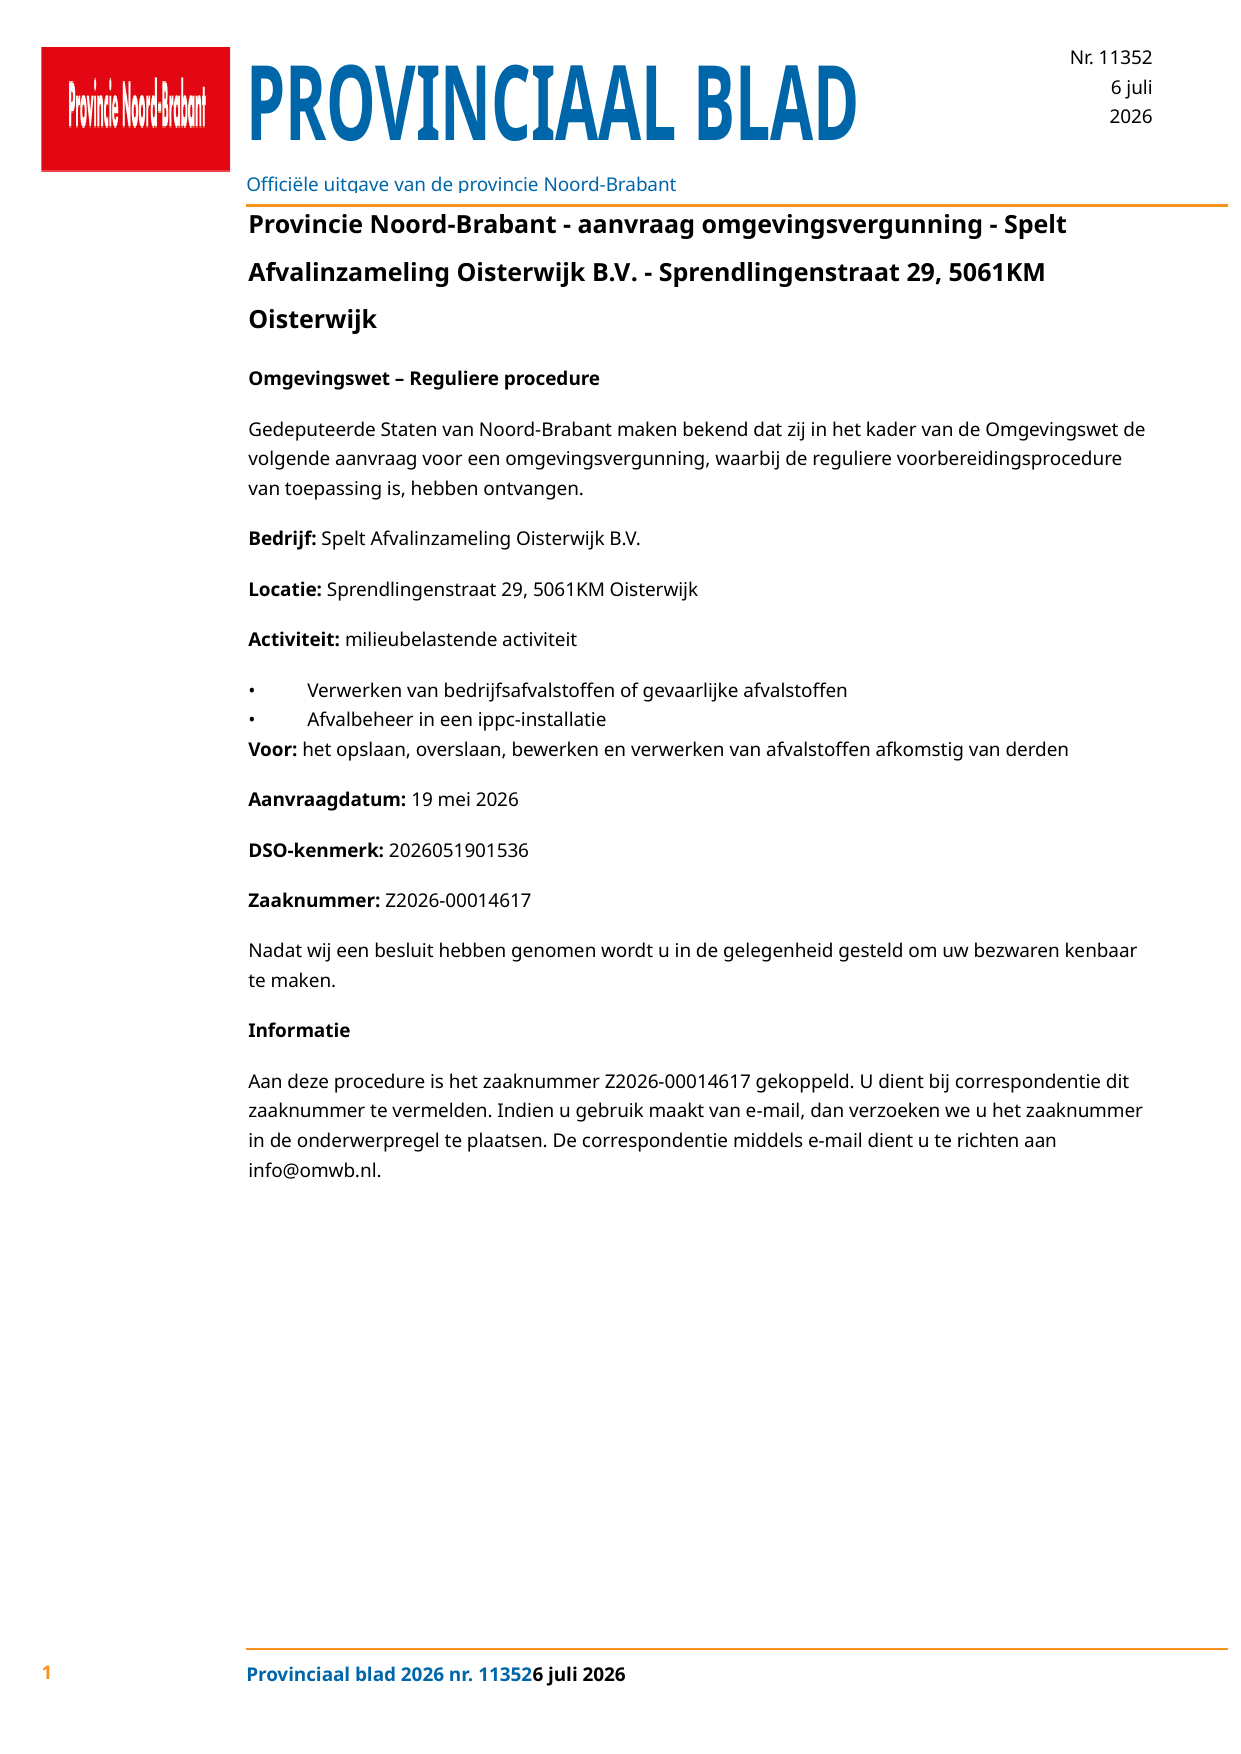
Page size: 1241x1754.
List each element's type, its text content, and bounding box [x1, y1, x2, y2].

text Voor: het opslaan, overslaan, bewerken en verwerken van afvalstoffen afkomstig van derden [248, 736, 1152, 762]
text Activiteit: milieubelastende activiteit [248, 626, 1152, 652]
picture [41, 47, 231, 172]
list Verwerken van bedrijfsafvalstoffen of gevaarlijke afvalstoffen [248, 677, 1152, 702]
text DSO-kenmerk: 2026051901536 [248, 837, 1152, 862]
text Bedrijf: Spelt Afvalinzameling Oisterwijk B.V. [248, 526, 1152, 551]
text Provincie Noord-Brabant - aanvraag omgevingsvergunning - Spelt Afvalinzameling Oisterwijk B.V​​​​​​​. - Sprendlingenstraat 29, 5061KM Oisterwijk [248, 207, 1152, 336]
text Aan deze procedure is het zaaknummer Z2026-00014617 gekoppeld. U dient bij correspondentie dit zaaknummer te vermelden. Indien u gebruik maakt van e-mail, dan verzoeken we u het zaaknummer in de onderwerpregel te plaatsen. De correspondentie middels e-mail dient u te richten aan info@omwb.nl. [248, 1068, 1152, 1182]
text Omgevingswet – Reguliere procedure [248, 366, 1152, 391]
text Nadat wij een besluit hebben genomen wordt u in de gelegenheid gesteld om uw bezwaren kenbaar te maken. [248, 938, 1152, 993]
text Locatie: Sprendlingenstraat 29, 5061KM Oisterwijk [248, 576, 1152, 602]
list Afvalbeheer in een ippc-installatie [248, 706, 1152, 732]
text Aanvraagdatum: 19 mei 2026 [248, 786, 1152, 812]
text Informatie [248, 1018, 1152, 1043]
text Gedeputeerde Staten van Noord-Brabant maken bekend dat zij in het kader van de Omgevingswet de volgende aanvraag voor een omgevingsvergunning, waarbij de reguliere voorbereidingsprocedure van toepassing is, hebben ontvangen. [248, 416, 1152, 501]
text Zaaknummer: Z2026-00014617 [248, 887, 1152, 913]
